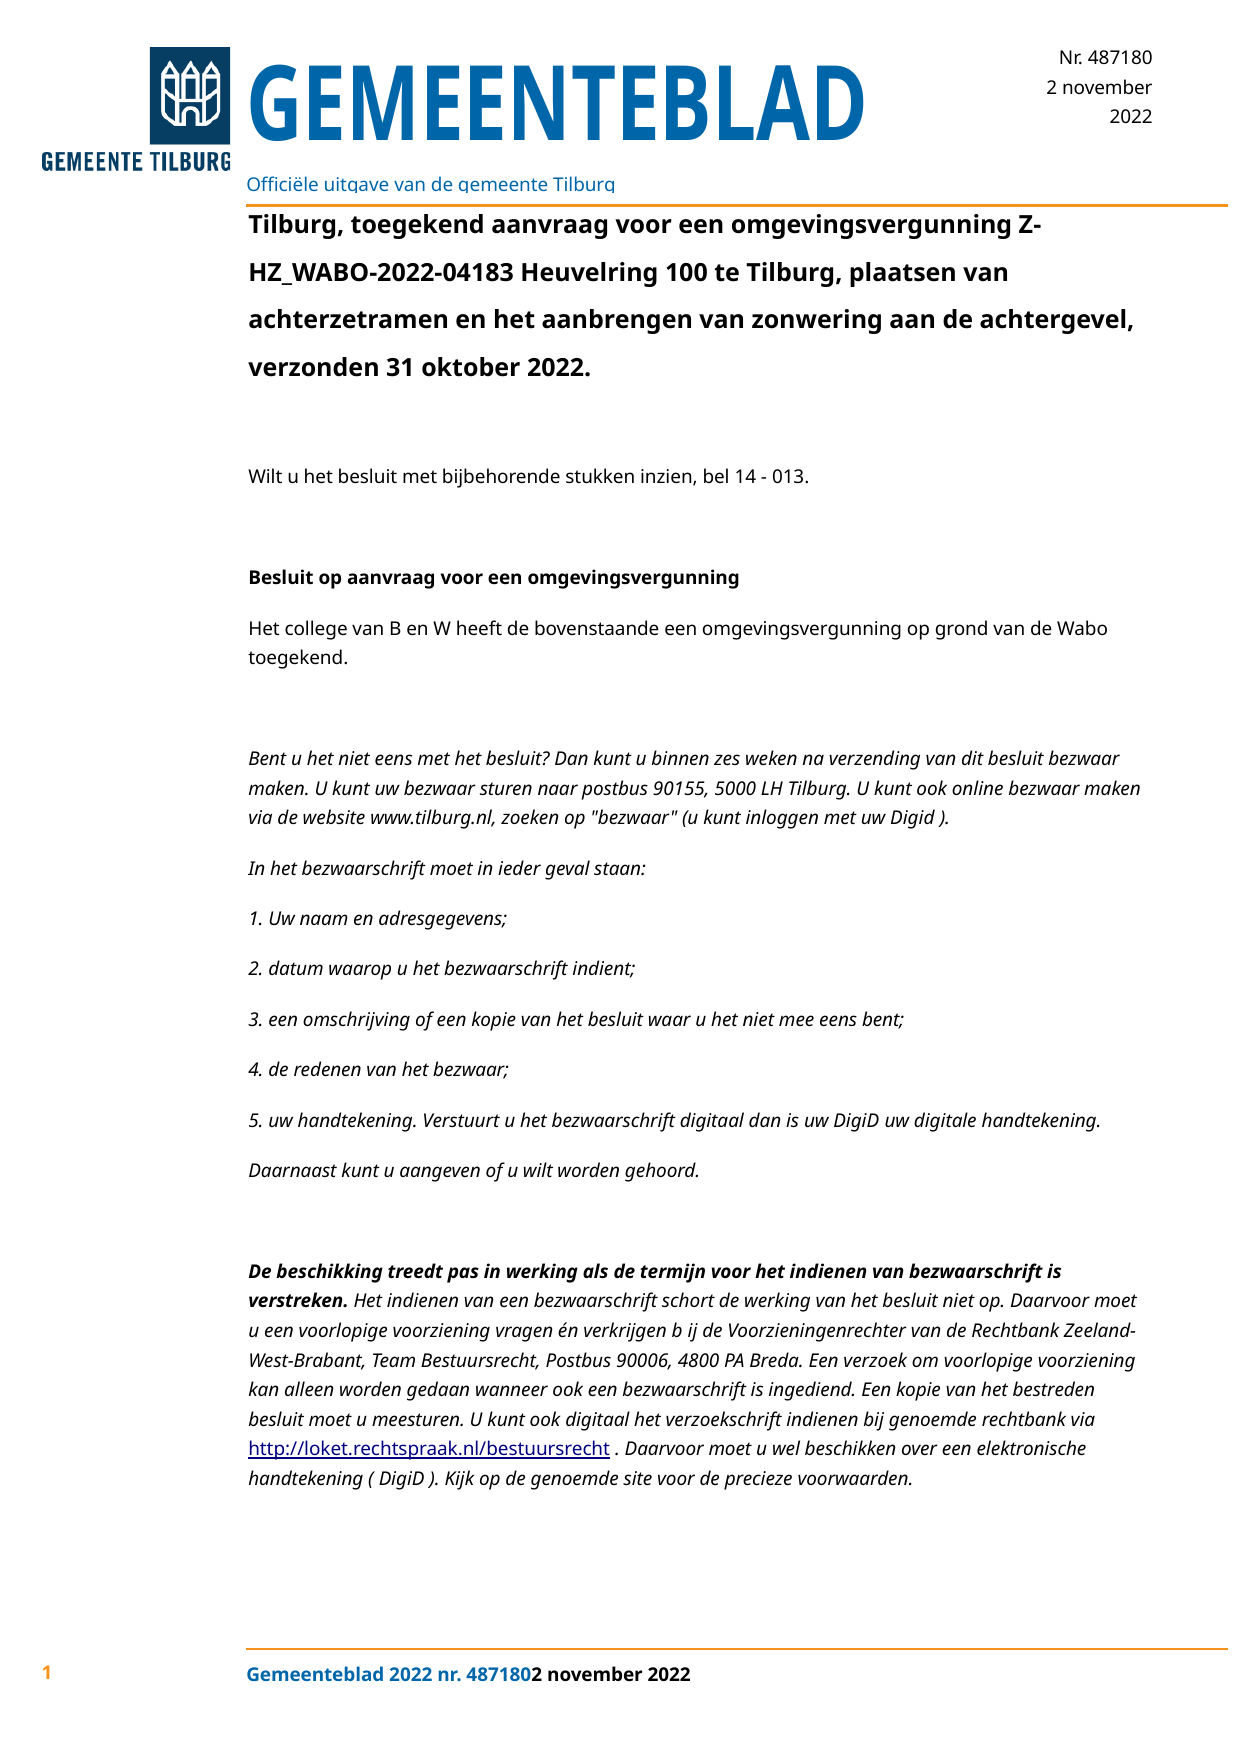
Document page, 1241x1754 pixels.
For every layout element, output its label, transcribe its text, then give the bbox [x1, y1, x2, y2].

text 5. uw handtekening. Verstuurt u het bezwaarschrift digitaal dan is uw DigiD uw digitale handtekening. [248, 1107, 1152, 1133]
text Bent u het niet eens met het besluit? Dan kunt u binnen zes weken na verzending van dit besluit bezwaar maken. U kunt uw bezwaar sturen naar postbus 90155, 5000 LH Tilburg. U kunt ook online bezwaar maken via de website www.tilburg.nl, zoeken op "bezwaar" (u kunt inloggen met uw Digid ). [248, 745, 1152, 830]
text Daarnaast kunt u aangeven of u wilt worden gehoord. [248, 1157, 1152, 1183]
text Het college van B en W heeft de bovenstaande een omgevingsvergunning op grond van de Wabo toegekend. [248, 615, 1152, 670]
text 4. de redenen van het bezwaar; [248, 1056, 1152, 1082]
text In het bezwaarschrift moet in ieder geval staan: [248, 855, 1152, 881]
text De beschikking treedt pas in werking als de termijn voor het indienen van bezwaarschrift is verstreken. Het indienen van een bezwaarschrift schort de werking van het besluit niet op. Daarvoor moet u een voorlopige voorziening vragen én verkrijgen b ij de Voorzieningenrechter van de Rechtbank Zeeland-West-Brabant, Team Bestuursrecht, Postbus 90006, 4800 PA Breda. Een verzoek om voorlopige voorziening kan alleen worden gedaan wanneer ook een bezwaarschrift is ingediend. Een kopie van het bestreden besluit moet u meesturen. U kunt ook digitaal het verzoekschrift indienen bij genoemde rechtbank via http://loket.rechtspraak.nl/bestuursrecht . Daarvoor moet u wel beschikken over een elektronische handtekening ( DigiD ). Kijk op de genoemde site voor de precieze voorwaarden. [248, 1258, 1152, 1491]
text 1. Uw naam en adresgegevens; [248, 905, 1152, 931]
picture [41, 47, 231, 172]
text Wilt u het besluit met bijbehorende stukken inzien, bel 14 - 013. [248, 463, 1152, 489]
text 3. een omschrijving of een kopie van het besluit waar u het niet mee eens bent; [248, 1006, 1152, 1032]
text Tilburg, toegekend aanvraag voor een omgevingsvergunning Z-HZ_WABO-2022-04183 Heuvelring 100 te Tilburg, plaatsen van achterzetramen en het aanbrengen van zonwering aan de achtergevel, verzonden 31 oktober 2022. [248, 207, 1152, 384]
text 2. datum waarop u het bezwaarschrift indient; [248, 956, 1152, 981]
text Besluit op aanvraag voor een omgevingsvergunning [248, 564, 1152, 590]
